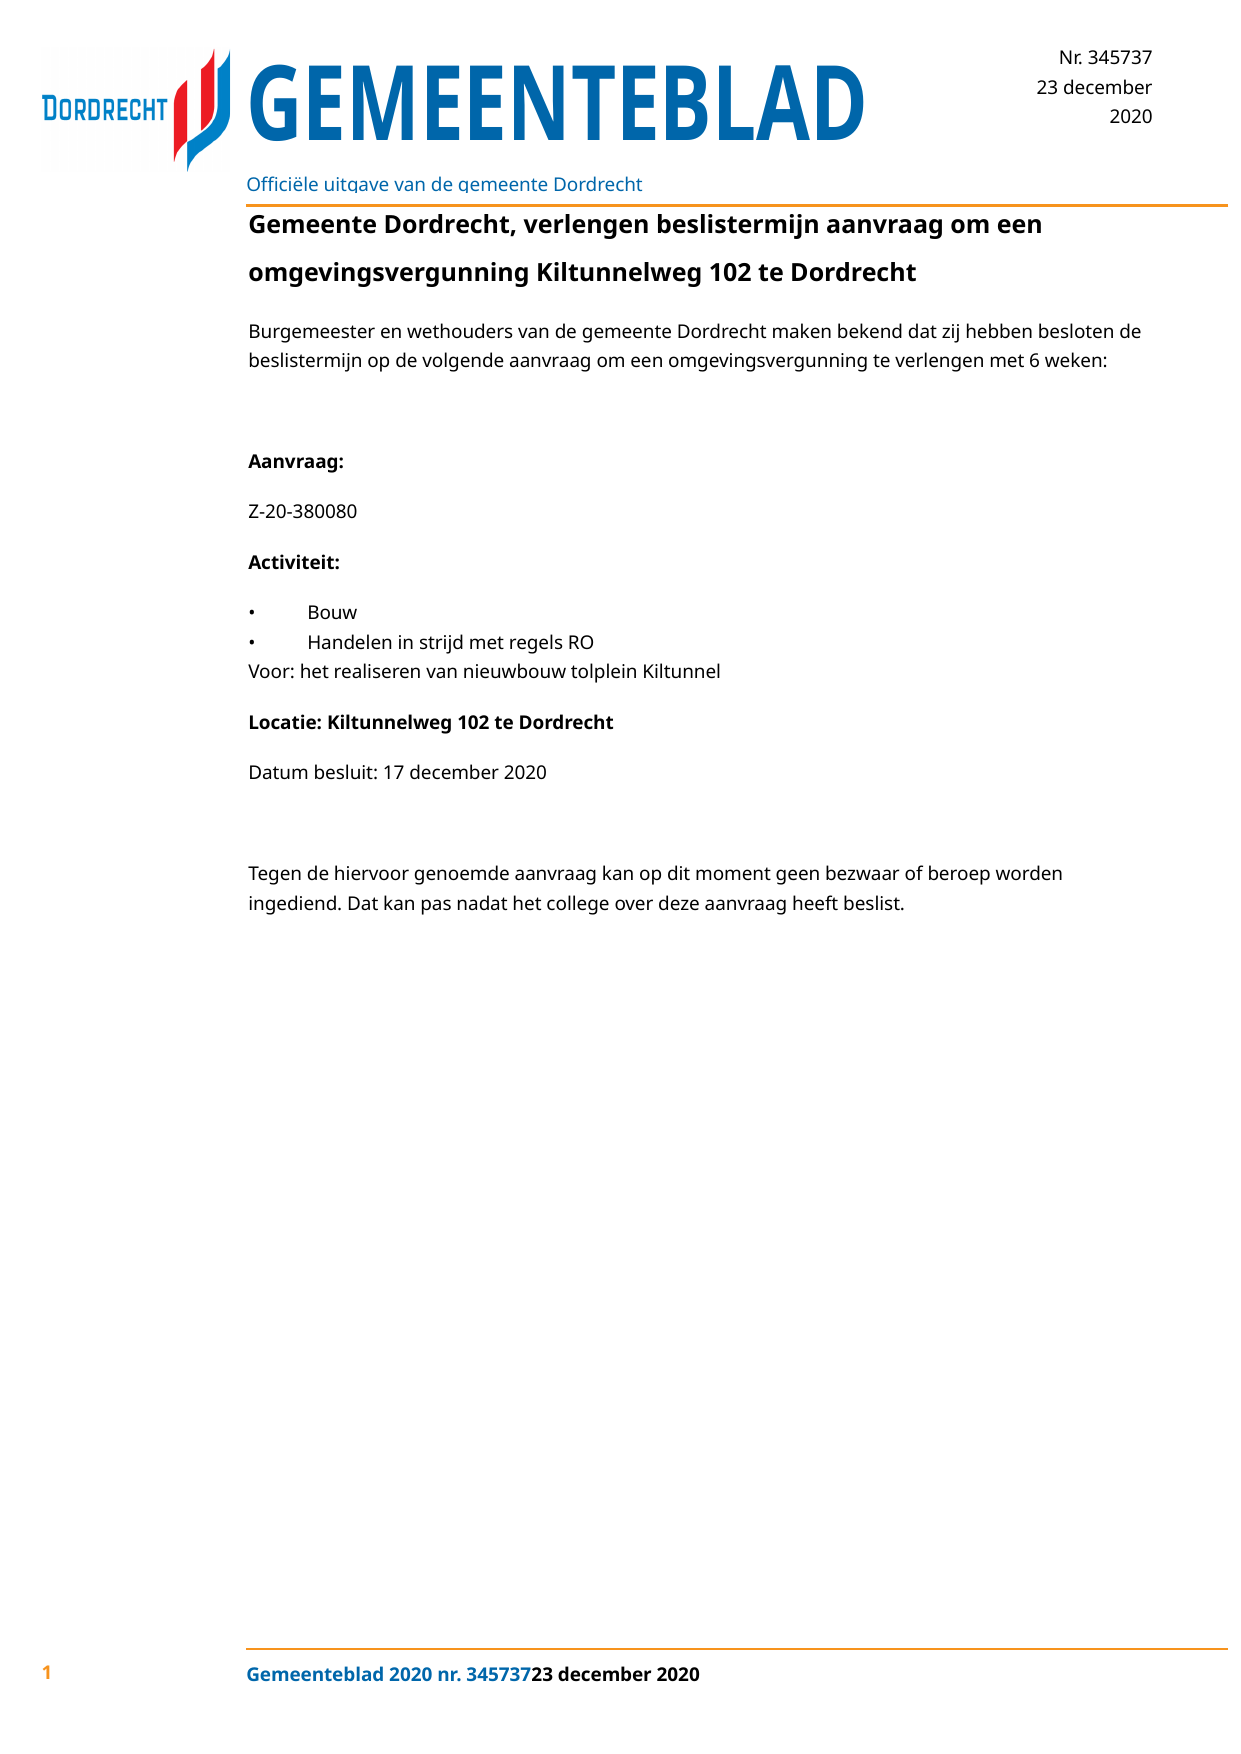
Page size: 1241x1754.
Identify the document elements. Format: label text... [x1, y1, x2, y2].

text Voor: het realiseren van nieuwbouw tolplein Kiltunnel [248, 659, 1152, 684]
text Locatie: Kiltunnelweg 102 te Dordrecht [248, 709, 1152, 735]
text Burgemeester en wethouders van de gemeente Dordrecht maken bekend dat zij hebben besloten de beslistermijn op de volgende aanvraag om een omgevingsvergunning te verlengen met 6 weken: [248, 318, 1152, 373]
list Bouw [248, 599, 1152, 625]
text Datum besluit: 17 december 2020 [248, 759, 1152, 785]
list Handelen in strijd met regels RO [248, 629, 1152, 655]
text Tegen de hiervoor genoemde aanvraag kan op dit moment geen bezwaar of beroep worden ingediend. Dat kan pas nadat het college over deze aanvraag heeft beslist. [248, 860, 1152, 916]
text Aanvraag: [248, 448, 1152, 474]
text Z-20-380080 [248, 499, 1152, 524]
text Gemeente Dordrecht, verlengen beslistermijn aanvraag om een omgevingsvergunning Kiltunnelweg 102 te Dordrecht [248, 207, 1152, 288]
text Activiteit: [248, 549, 1152, 575]
picture [41, 47, 231, 172]
